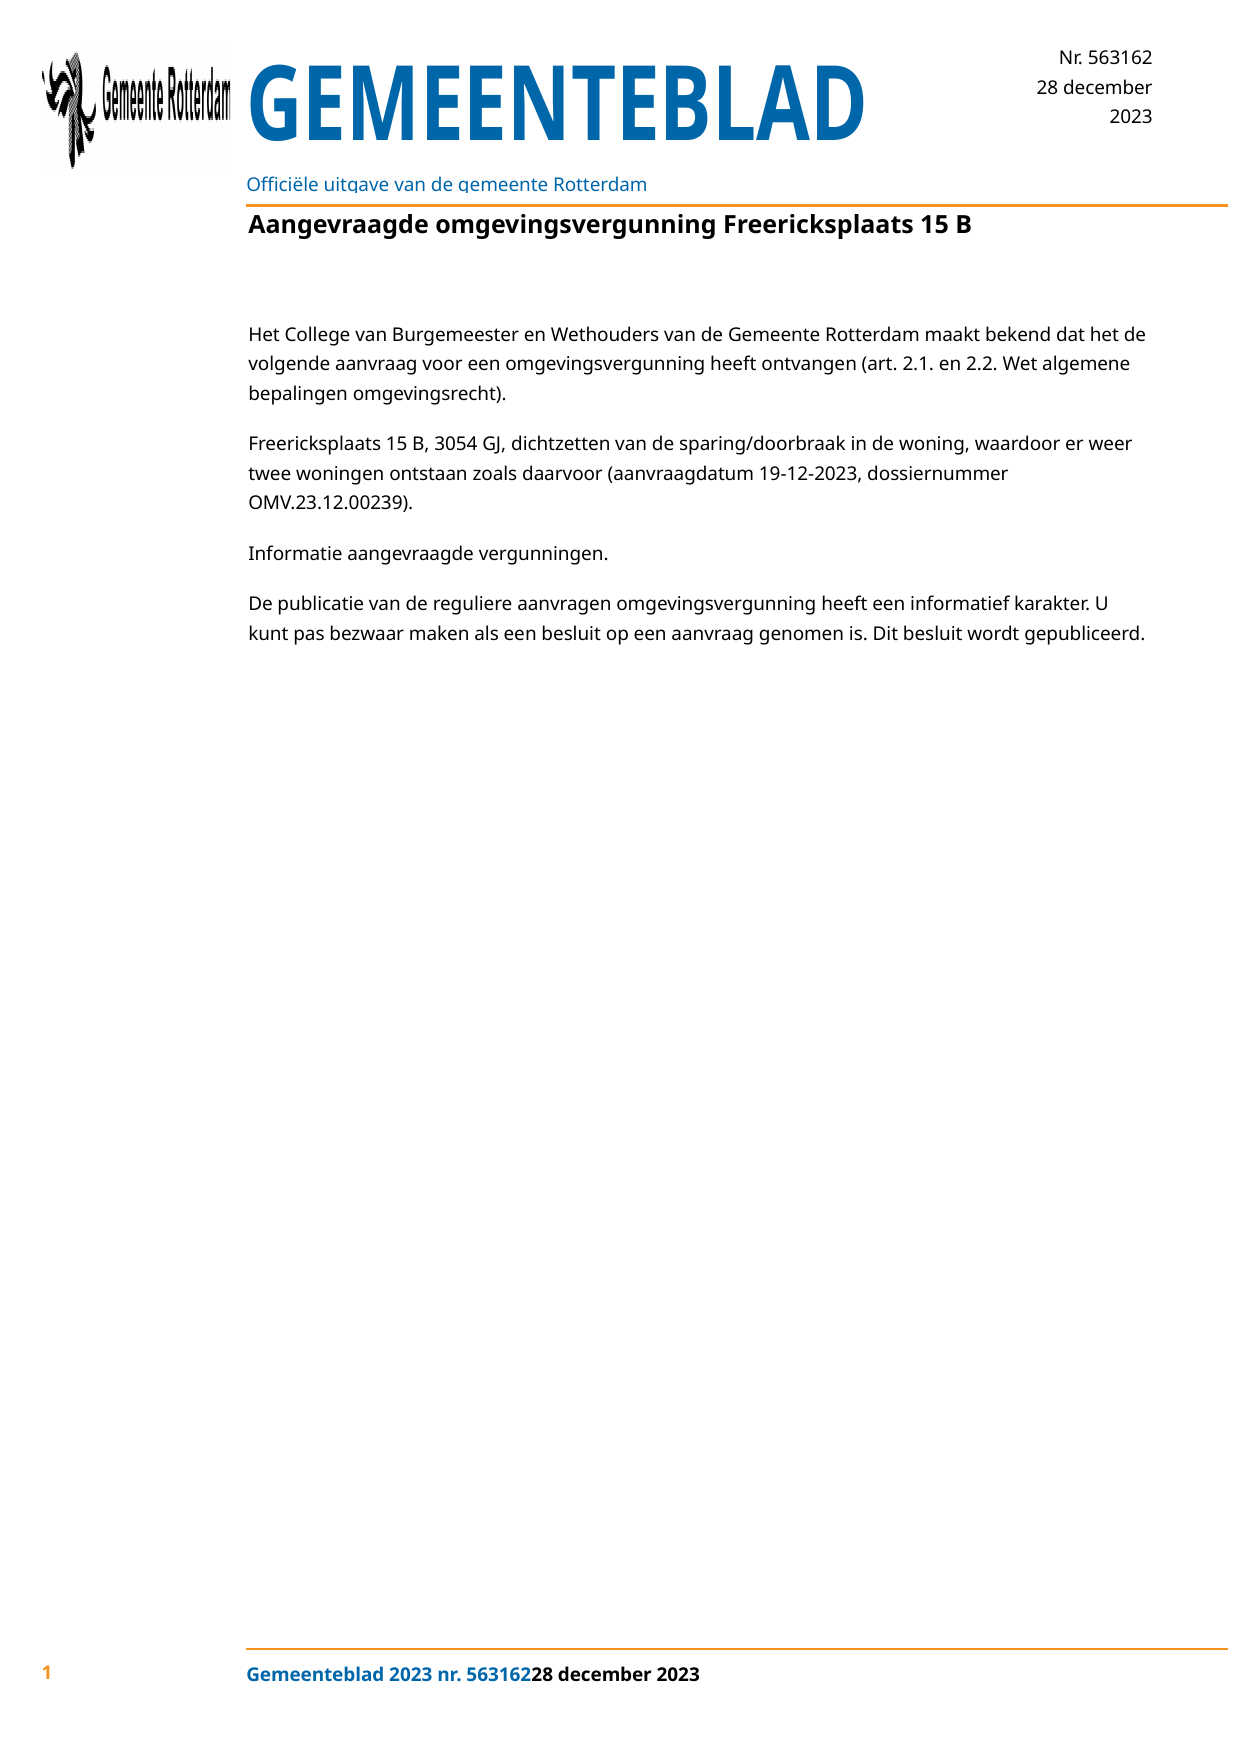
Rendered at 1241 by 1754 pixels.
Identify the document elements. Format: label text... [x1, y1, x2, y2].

text Het College van Burgemeester en Wethouders van de Gemeente Rotterdam maakt bekend dat het de volgende aanvraag voor een omgevingsvergunning heeft ontvangen (art. 2.1. en 2.2. Wet algemene bepalingen omgevingsrecht). [248, 321, 1152, 406]
text Informatie aangevraagde vergunningen. [248, 540, 1152, 566]
text Freericksplaats 15 B, 3054 GJ, dichtzetten van de sparing/doorbraak in de woning, waardoor er weer twee woningen ontstaan zoals daarvoor (aanvraagdatum 19-12-2023, dossiernummer OMV.23.12.00239). [248, 430, 1152, 515]
text Aangevraagde omgevingsvergunning Freericksplaats 15 B [248, 207, 1152, 241]
text De publicatie van de reguliere aanvragen omgevingsvergunning heeft een informatief karakter. U kunt pas bezwaar maken als een besluit op een aanvraag genomen is. Dit besluit wordt gepubliceerd. [248, 590, 1152, 646]
picture [41, 47, 231, 172]
